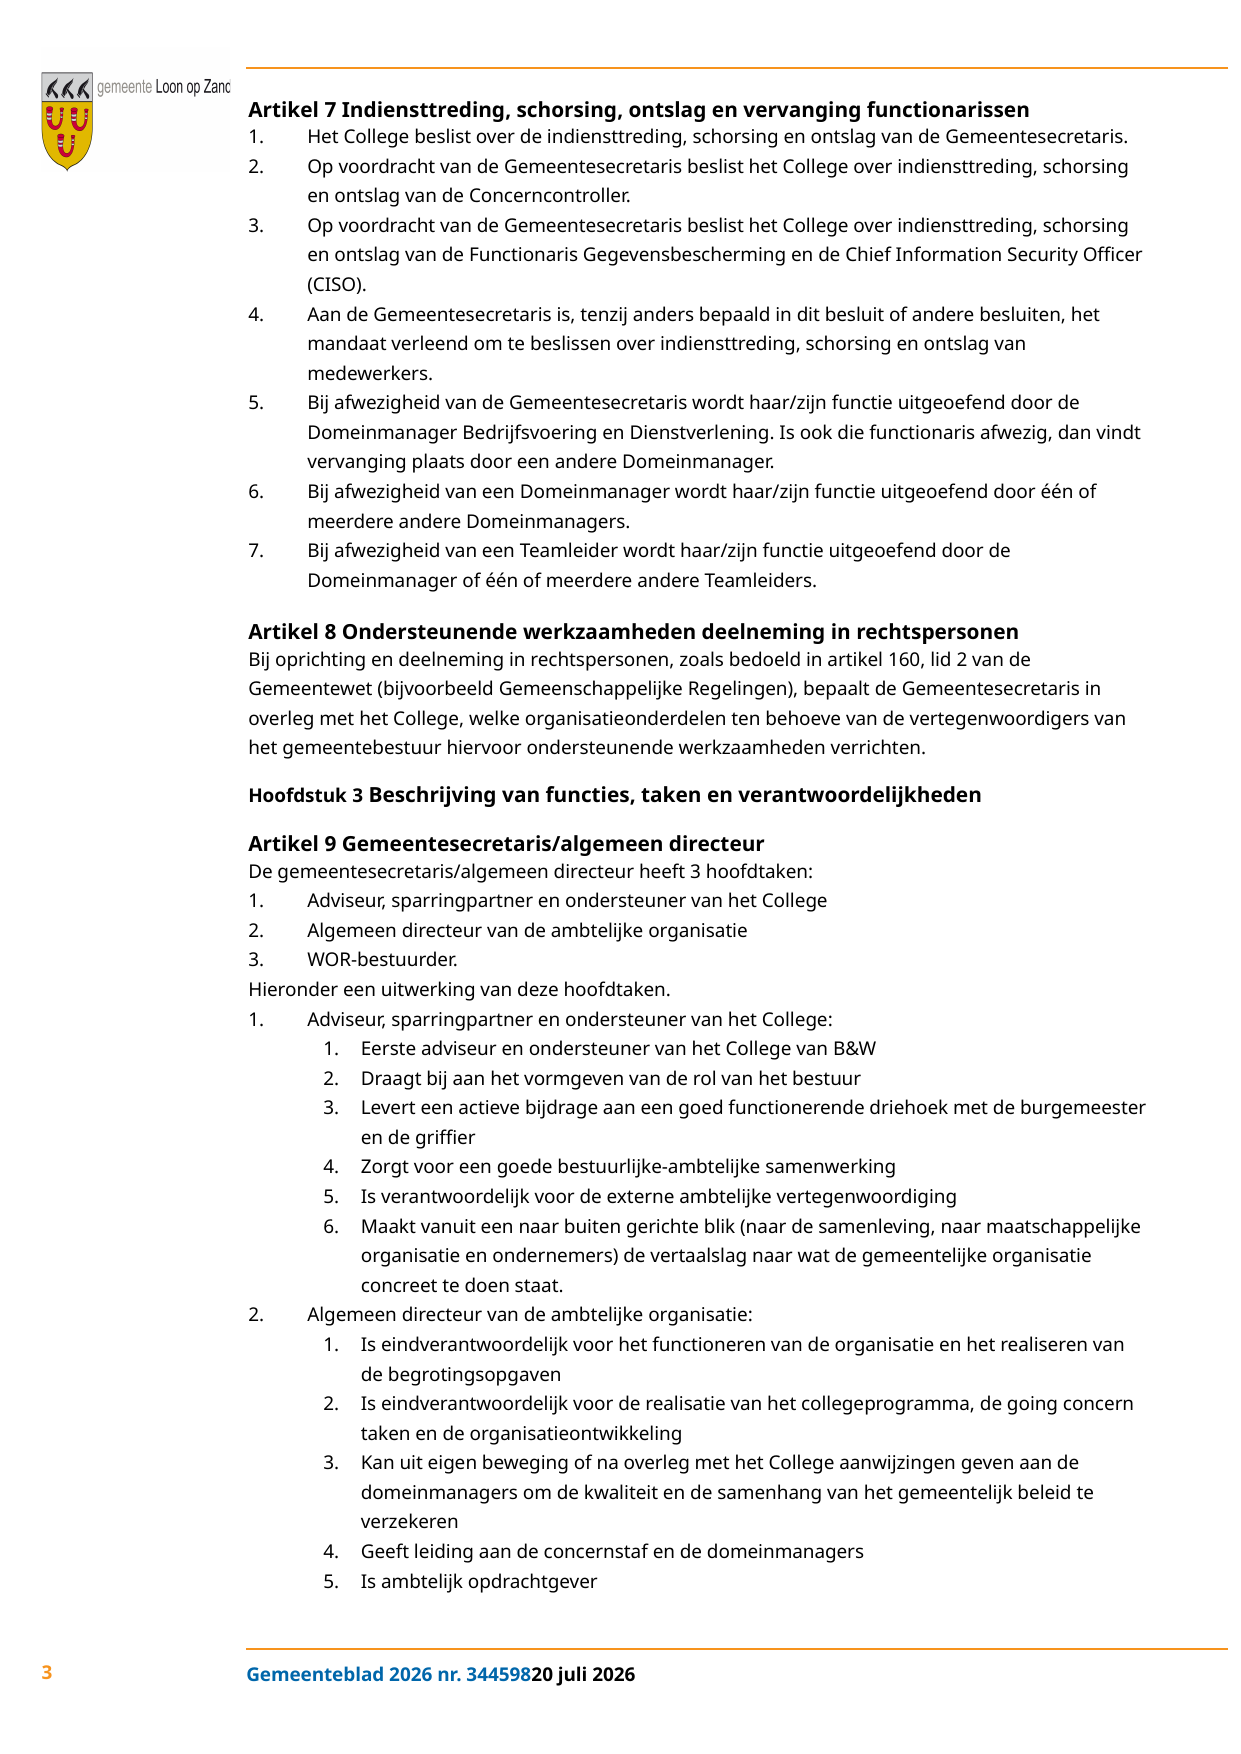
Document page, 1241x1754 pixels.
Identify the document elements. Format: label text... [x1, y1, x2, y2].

text Hieronder een uitwerking van deze hoofdtaken. [248, 976, 1152, 1002]
list WOR-bestuurder. [248, 947, 1152, 972]
list Algemeen directeur van de ambtelijke organisatie: [248, 1302, 1152, 1327]
list Op voordracht van de Gemeentesecretaris beslist het College over indiensttreding, schorsing en ontslag van de Functionaris Gegevensbescherming en de Chief Information Security Officer (CISO). [248, 212, 1152, 297]
list Aan de Gemeentesecretaris is, tenzij anders bepaald in dit besluit of andere besluiten, het mandaat verleend om te beslissen over indiensttreding, schorsing en ontslag van medewerkers. [248, 301, 1152, 386]
list Adviseur, sparringpartner en ondersteuner van het College [248, 887, 1152, 913]
list Op voordracht van de Gemeentesecretaris beslist het College over indiensttreding, schorsing en ontslag van de Concerncontroller. [248, 153, 1152, 208]
list Draagt bij aan het vormgeven van de rol van het bestuur [323, 1065, 1152, 1091]
list Is eindverantwoordelijk voor het functioneren van de organisatie en het realiseren van de begrotingsopgaven [323, 1331, 1152, 1387]
list Eerste adviseur en ondersteuner van het College van B&W [323, 1035, 1152, 1061]
list Is eindverantwoordelijk voor de realisatie van het collegeprogramma, de going concern taken en de organisatieontwikkeling [323, 1390, 1152, 1446]
list Bij afwezigheid van een Teamleider wordt haar/zijn functie uitgeoefend door de Domeinmanager of één of meerdere andere Teamleiders. [248, 537, 1152, 593]
text Bij oprichting en deelneming in rechtspersonen, zoals bedoeld in artikel 160, lid 2 van de Gemeentewet (bijvoorbeeld Gemeenschappelijke Regelingen), bepaalt de Gemeentesecretaris in overleg met het College, welke organisatieonderdelen ten behoeve van de vertegenwoordigers van het gemeentebestuur hiervoor ondersteunende werkzaamheden verrichten. [248, 646, 1152, 760]
list Levert een actieve bijdrage aan een goed functionerende driehoek met de burgemeester en de griffier [323, 1094, 1152, 1150]
text Hoofdstuk 3 Beschrijving van functies, taken en verantwoordelijkheden [248, 780, 1152, 809]
picture [41, 47, 231, 172]
list Is ambtelijk opdrachtgever [323, 1568, 1152, 1594]
list Kan uit eigen beweging of na overleg met het College aanwijzingen geven aan de domeinmanagers om de kwaliteit en de samenhang van het gemeentelijk beleid te verzekeren [323, 1449, 1152, 1534]
list Geeft leiding aan de concernstaf en de domeinmanagers [323, 1538, 1152, 1564]
list Het College beslist over de indiensttreding, schorsing en ontslag van de Gemeentesecretaris. [248, 123, 1152, 149]
list Is verantwoordelijk voor de externe ambtelijke vertegenwoordiging [323, 1183, 1152, 1209]
list Adviseur, sparringpartner en ondersteuner van het College: [248, 1006, 1152, 1032]
list Maakt vanuit een naar buiten gerichte blik (naar de samenleving, naar maatschappelijke organisatie en ondernemers) de vertaalslag naar wat de gemeentelijke organisatie concreet te doen staat. [323, 1213, 1152, 1298]
list Algemeen directeur van de ambtelijke organisatie [248, 917, 1152, 943]
list Bij afwezigheid van de Gemeentesecretaris wordt haar/zijn functie uitgeoefend door de Domeinmanager Bedrijfsvoering en Dienstverlening. Is ook die functionaris afwezig, dan vindt vervanging plaats door een andere Domeinmanager. [248, 389, 1152, 474]
text De gemeentesecretaris/algemeen directeur heeft 3 hoofdtaken: [248, 858, 1152, 884]
text Artikel 7 Indiensttreding, schorsing, ontslag en vervanging functionarissen [248, 95, 1152, 123]
text Artikel 8 Ondersteunende werkzaamheden deelneming in rechtspersonen [248, 617, 1152, 646]
list Bij afwezigheid van een Domeinmanager wordt haar/zijn functie uitgeoefend door één of meerdere andere Domeinmanagers. [248, 478, 1152, 533]
list Zorgt voor een goede bestuurlijke-ambtelijke samenwerking [323, 1154, 1152, 1179]
text Artikel 9 Gemeentesecretaris/algemeen directeur [248, 829, 1152, 858]
